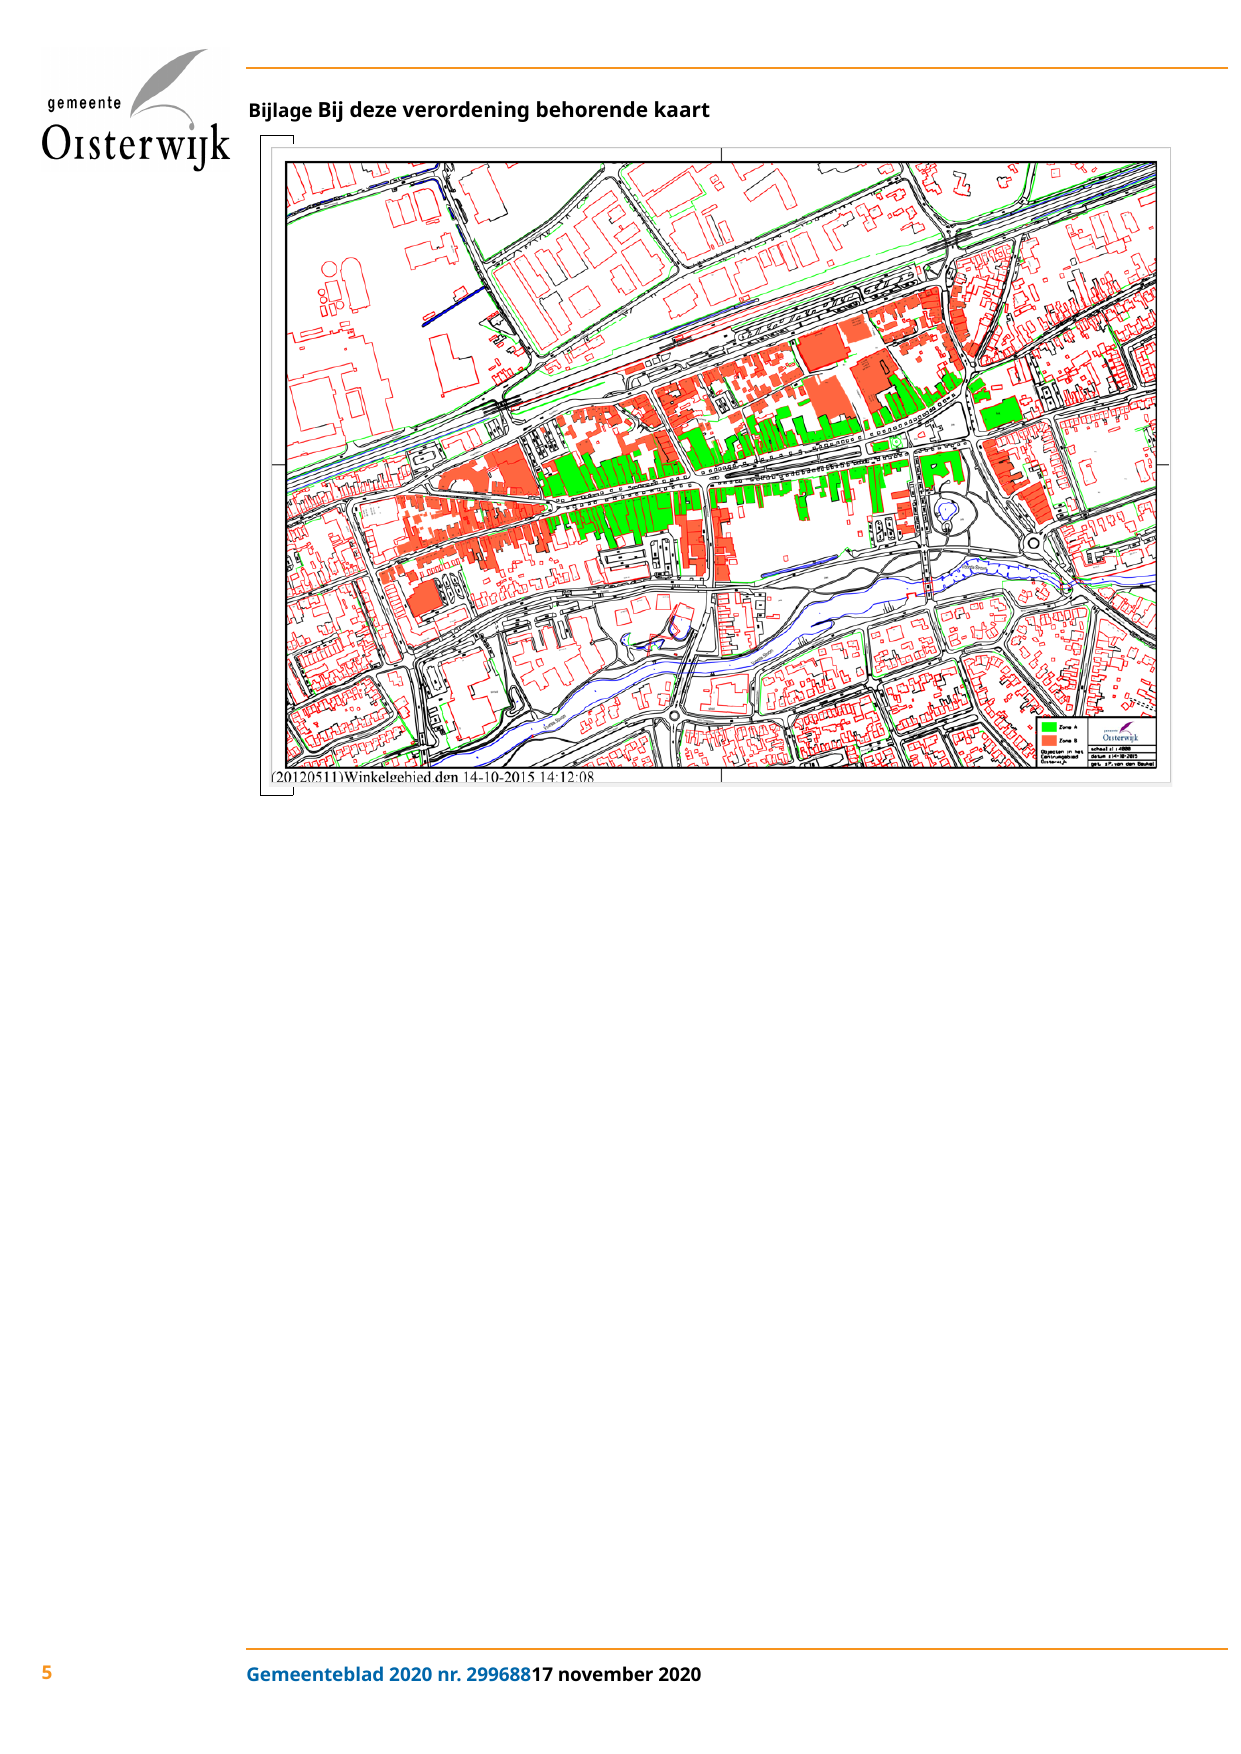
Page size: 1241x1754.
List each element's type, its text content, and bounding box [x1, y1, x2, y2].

picture [41, 47, 231, 172]
text Bijlage Bij deze verordening behorende kaart [248, 95, 1152, 123]
picture [268, 144, 1173, 787]
